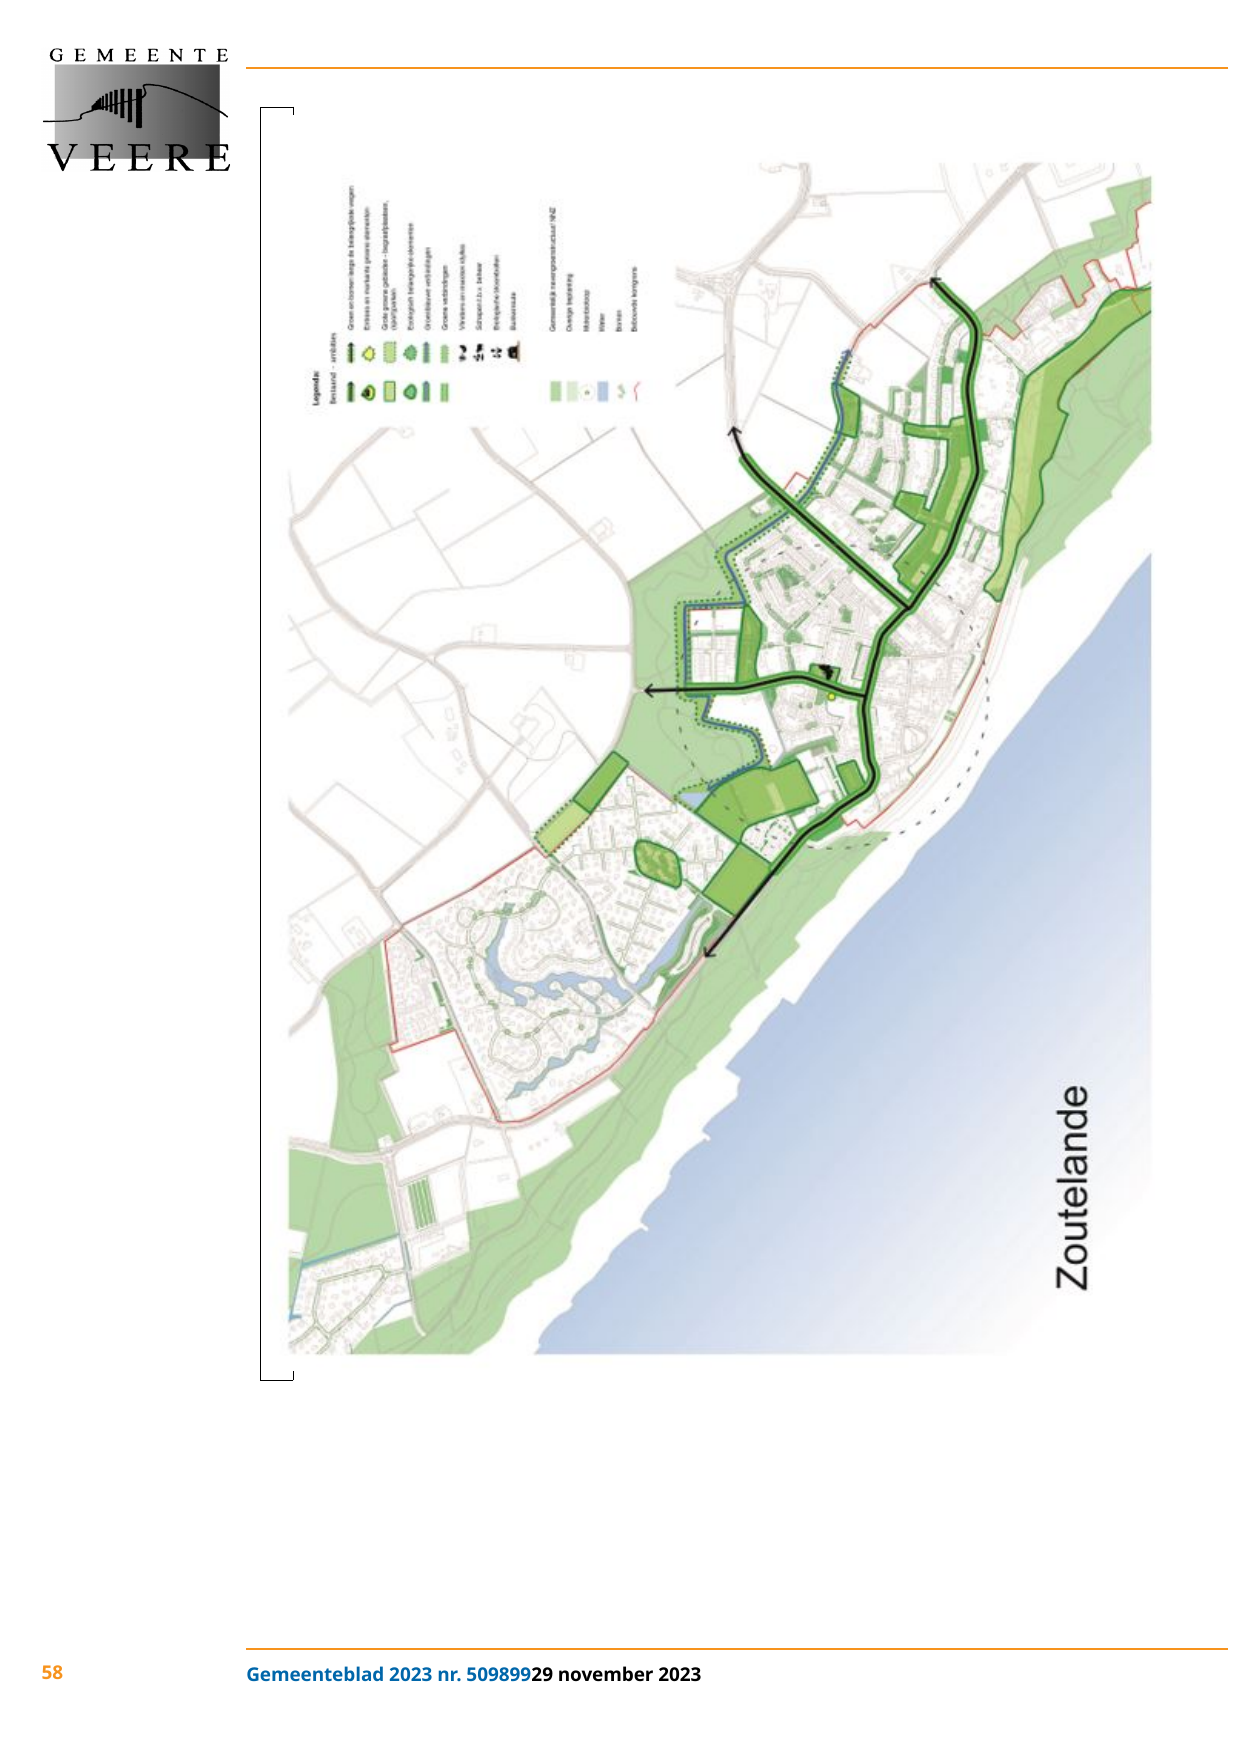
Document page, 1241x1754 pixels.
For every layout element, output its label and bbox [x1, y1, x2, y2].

picture [268, 115, 1173, 1371]
picture [41, 47, 231, 172]
